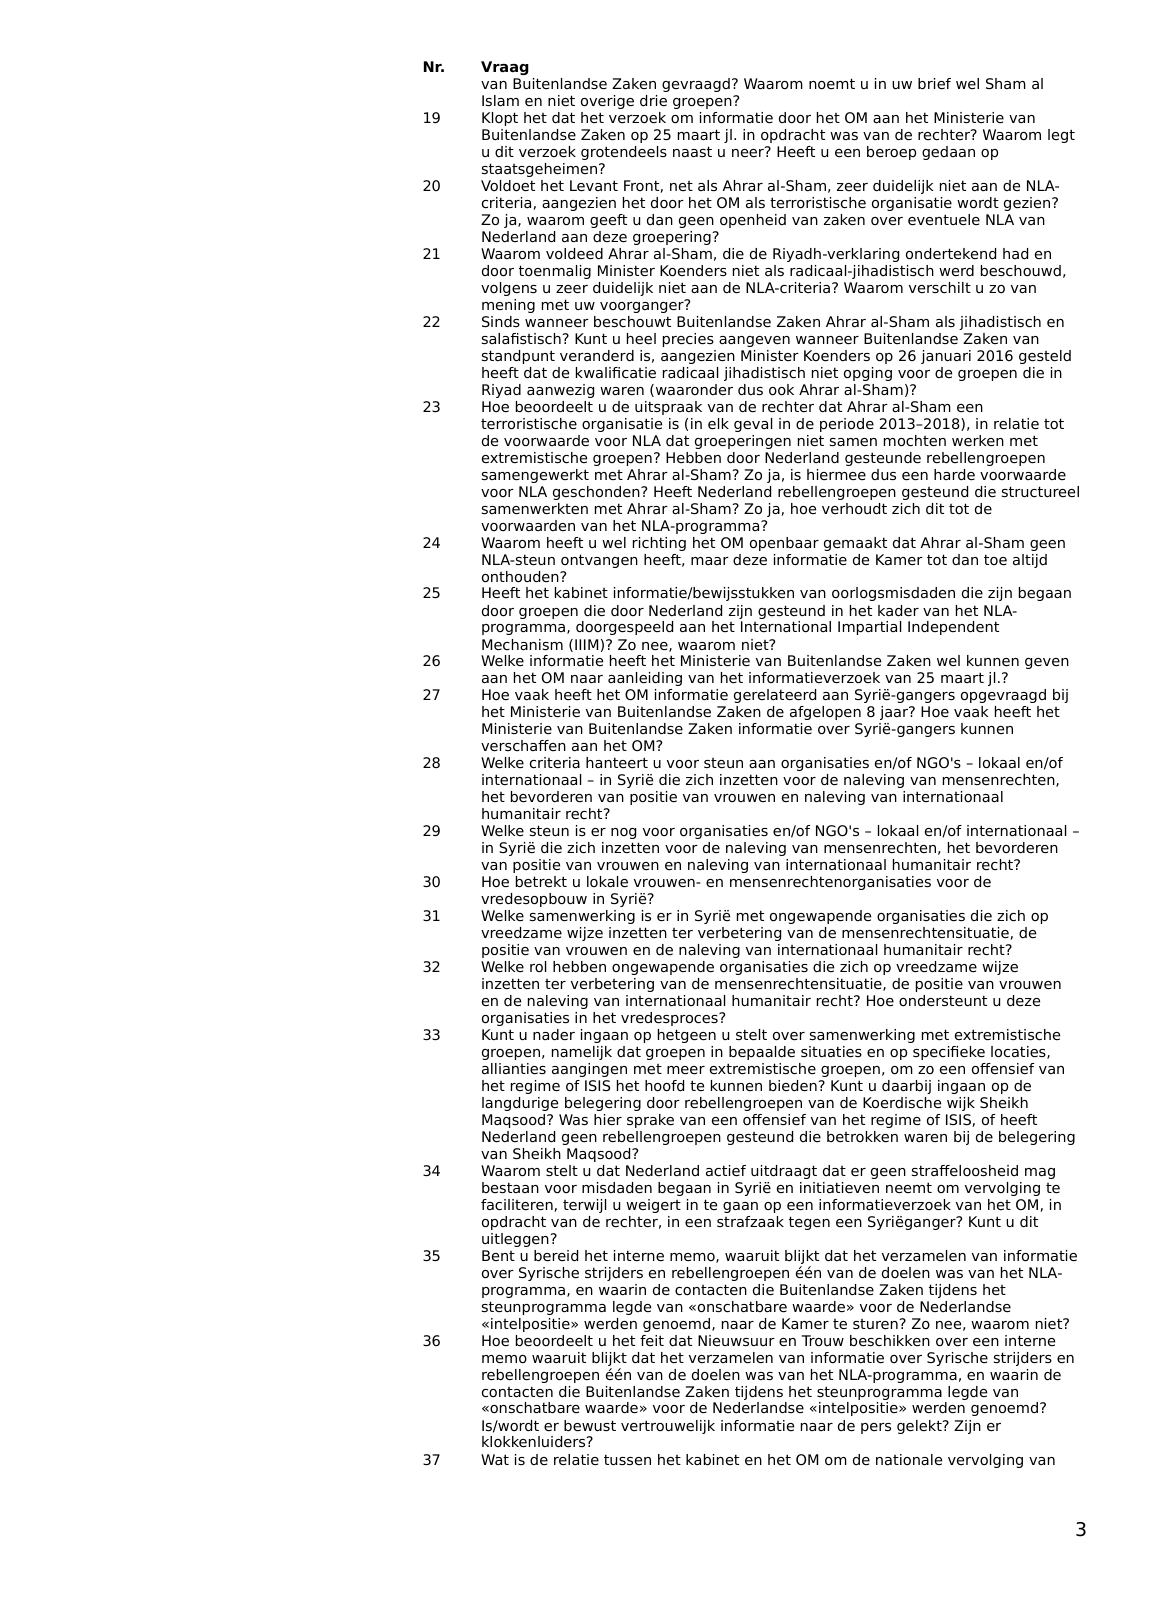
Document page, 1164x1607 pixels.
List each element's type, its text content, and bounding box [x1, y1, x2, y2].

table_cell Welke steun is er nog voor organisaties en/of NGO's – lokaal en/of internationaal – in Syrië die zich inzetten voor de naleving van mensenrechten, het bevorderen van positie van vrouwen en naleving van internationaal humanitair recht? [475, 823, 1087, 874]
table_cell Sinds wanneer beschouwt Buitenlandse Zaken Ahrar al-Sham als jihadistisch en salafistisch? Kunt u heel precies aangeven wanneer Buitenlandse Zaken van standpunt veranderd is, aangezien Minister Koenders op 26 januari 2016 gesteld heeft dat de kwalificatie radicaal jihadistisch niet opging voor de groepen die in Riyad aanwezig waren (waaronder dus ook Ahrar al-Sham)? [475, 314, 1087, 399]
table_cell 31 [422, 908, 475, 959]
table_cell Heeft het kabinet informatie/bewijsstukken van oorlogsmisdaden die zijn begaan door groepen die door Nederland zijn gesteund in het kader van het NLA-programma, doorgespeeld aan het International Impartial Independent Mechanism (IIIM)? Zo nee, waarom niet? [475, 585, 1087, 653]
table_cell Klopt het dat het verzoek om informatie door het OM aan het Ministerie van Buitenlandse Zaken op 25 maart jl. in opdracht was van de rechter? Waarom legt u dit verzoek grotendeels naast u neer? Heeft u een beroep gedaan op staatsgeheimen? [475, 110, 1087, 178]
table_header Nr. [422, 59, 475, 76]
table_cell van Buitenlandse Zaken gevraagd? Waarom noemt u in uw brief wel Sham al Islam en niet overige drie groepen? [475, 76, 1087, 110]
table_cell 35 [422, 1248, 475, 1332]
table_cell Welke samenwerking is er in Syrië met ongewapende organisaties die zich op vreedzame wijze inzetten ter verbetering van de mensenrechtensituatie, de positie van vrouwen en de naleving van internationaal humanitair recht? [475, 908, 1087, 959]
table_cell Kunt u nader ingaan op hetgeen u stelt over samenwerking met extremistische groepen, namelijk dat groepen in bepaalde situaties en op specifieke locaties, allianties aangingen met meer extremistische groepen, om zo een offensief van het regime of ISIS het hoofd te kunnen bieden? Kunt u daarbij ingaan op de langdurige belegering door rebellengroepen van de Koerdische wijk Sheikh Maqsood? Was hier sprake van een offensief van het regime of ISIS, of heeft Nederland geen rebellengroepen gesteund die betrokken waren bij de belegering van Sheikh Maqsood? [475, 1027, 1087, 1163]
table_header Vraag [475, 59, 1087, 76]
table_cell Welke criteria hanteert u voor steun aan organisaties en/of NGO's – lokaal en/of internationaal – in Syrië die zich inzetten voor de naleving van mensenrechten, het bevorderen van positie van vrouwen en naleving van internationaal humanitair recht? [475, 755, 1087, 823]
table_cell 24 [422, 535, 475, 585]
table_cell [422, 76, 475, 110]
table_cell 34 [422, 1163, 475, 1248]
table_cell Hoe betrekt u lokale vrouwen- en mensenrechtenorganisaties voor de vredesopbouw in Syrië? [475, 874, 1087, 908]
table_cell Hoe beoordeelt u het feit dat Nieuwsuur en Trouw beschikken over een interne memo waaruit blijkt dat het verzamelen van informatie over Syrische strijders en rebellengroepen één van de doelen was van het NLA-programma, en waarin de contacten die Buitenlandse Zaken tijdens het steunprogramma legde van «onschatbare waarde» voor de Nederlandse «intelpositie» werden genoemd? Is/wordt er bewust vertrouwelijk informatie naar de pers gelekt? Zijn er klokkenluiders? [475, 1333, 1087, 1451]
table_cell Voldoet het Levant Front, net als Ahrar al-Sham, zeer duidelijk niet aan de NLA-criteria, aangezien het door het OM als terroristische organisatie wordt gezien? Zo ja, waarom geeft u dan geen openheid van zaken over eventuele NLA van Nederland aan deze groepering? [475, 178, 1087, 246]
table_cell 36 [422, 1333, 475, 1451]
table_cell 22 [422, 314, 475, 399]
table_cell 26 [422, 653, 475, 687]
table_cell Waarom heeft u wel richting het OM openbaar gemaakt dat Ahrar al-Sham geen NLA-steun ontvangen heeft, maar deze informatie de Kamer tot dan toe altijd onthouden? [475, 535, 1087, 585]
table_cell Hoe beoordeelt u de uitspraak van de rechter dat Ahrar al-Sham een terroristische organisatie is (in elk geval in de periode 2013–2018), in relatie tot de voorwaarde voor NLA dat groeperingen niet samen mochten werken met extremistische groepen? Hebben door Nederland gesteunde rebellengroepen samengewerkt met Ahrar al-Sham? Zo ja, is hiermee dus een harde voorwaarde voor NLA geschonden? Heeft Nederland rebellengroepen gesteund die structureel samenwerkten met Ahrar al-Sham? Zo ja, hoe verhoudt zich dit tot de voorwaarden van het NLA-programma? [475, 399, 1087, 534]
table_cell Welke informatie heeft het Ministerie van Buitenlandse Zaken wel kunnen geven aan het OM naar aanleiding van het informatieverzoek van 25 maart jl.? [475, 653, 1087, 687]
table_cell 23 [422, 399, 475, 534]
table_cell 20 [422, 178, 475, 246]
table_cell 30 [422, 874, 475, 908]
table_cell Waarom stelt u dat Nederland actief uitdraagt dat er geen straffeloosheid mag bestaan voor misdaden begaan in Syrië en initiatieven neemt om vervolging te faciliteren, terwijl u weigert in te gaan op een informatieverzoek van het OM, in opdracht van de rechter, in een strafzaak tegen een Syriëganger? Kunt u dit uitleggen? [475, 1163, 1087, 1248]
table_cell 32 [422, 959, 475, 1027]
table_cell Hoe vaak heeft het OM informatie gerelateerd aan Syrië-gangers opgevraagd bij het Ministerie van Buitenlandse Zaken de afgelopen 8 jaar? Hoe vaak heeft het Ministerie van Buitenlandse Zaken informatie over Syrië-gangers kunnen verschaffen aan het OM? [475, 687, 1087, 755]
table_cell Waarom voldeed Ahrar al-Sham, die de Riyadh-verklaring ondertekend had en door toenmalig Minister Koenders niet als radicaal-jihadistisch werd beschouwd, volgens u zeer duidelijk niet aan de NLA-criteria? Waarom verschilt u zo van mening met uw voorganger? [475, 246, 1087, 314]
table_cell Bent u bereid het interne memo, waaruit blijkt dat het verzamelen van informatie over Syrische strijders en rebellengroepen één van de doelen was van het NLA-programma, en waarin de contacten die Buitenlandse Zaken tijdens het steunprogramma legde van «onschatbare waarde» voor de Nederlandse «intelpositie» werden genoemd, naar de Kamer te sturen? Zo nee, waarom niet? [475, 1248, 1087, 1332]
table_cell 27 [422, 687, 475, 755]
table_cell 33 [422, 1027, 475, 1163]
table_cell 28 [422, 755, 475, 823]
table_cell 37 [422, 1451, 475, 1468]
table_cell Welke rol hebben ongewapende organisaties die zich op vreedzame wijze inzetten ter verbetering van de mensenrechtensituatie, de positie van vrouwen en de naleving van internationaal humanitair recht? Hoe ondersteunt u deze organisaties in het vredesproces? [475, 959, 1087, 1027]
table_cell 19 [422, 110, 475, 178]
table_cell 25 [422, 585, 475, 653]
table_cell 29 [422, 823, 475, 874]
table_cell Wat is de relatie tussen het kabinet en het OM om de nationale vervolging van [475, 1451, 1087, 1468]
table_cell 21 [422, 246, 475, 314]
